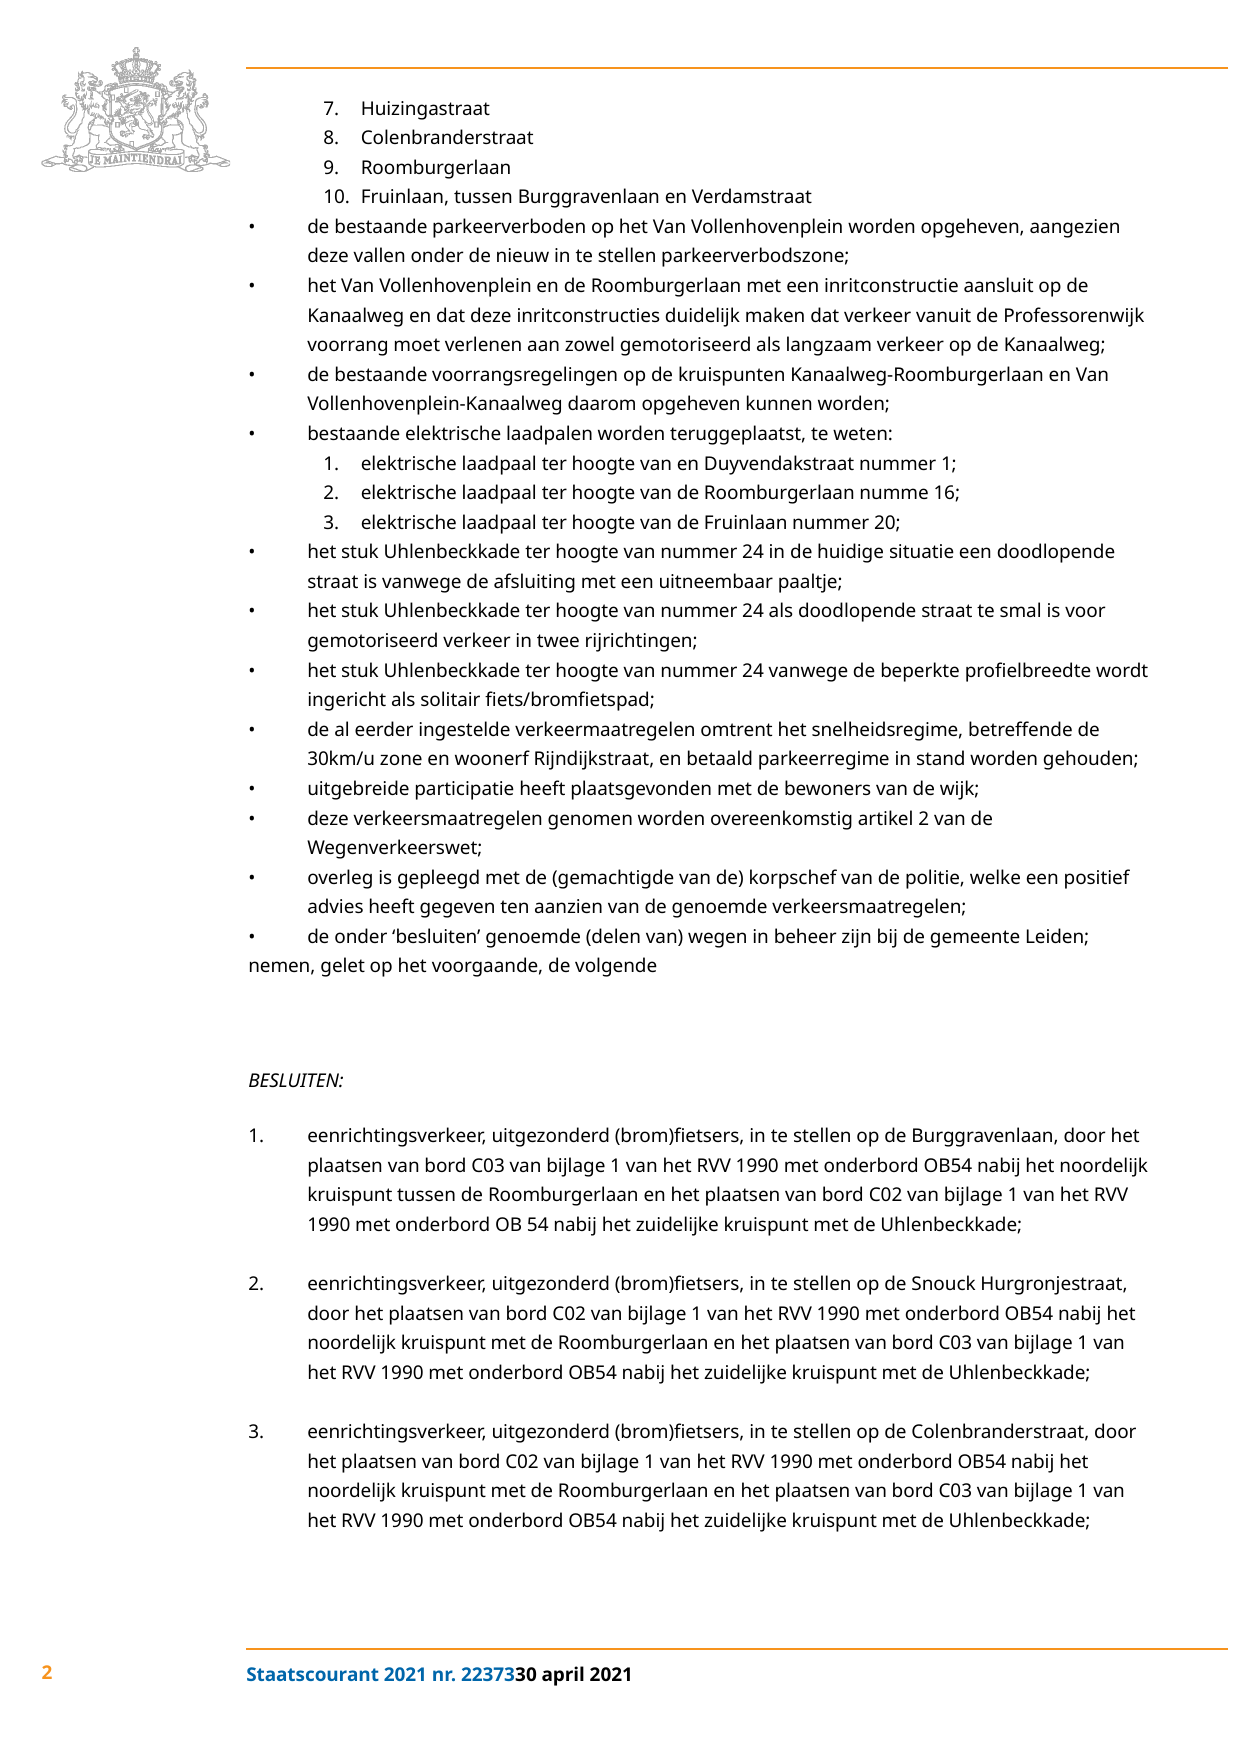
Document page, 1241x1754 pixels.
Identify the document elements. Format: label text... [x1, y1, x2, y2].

list eenrichtingsverkeer, uitgezonderd (brom)fietsers, in te stellen op de Snouck Hurgronjestraat, door het plaatsen van bord C02 van bijlage 1 van het RVV 1990 met onderbord OB54 nabij het noordelijk kruispunt met de Roomburgerlaan en het plaatsen van bord C03 van bijlage 1 van het RVV 1990 met onderbord OB54 nabij het zuidelijke kruispunt met de Uhlenbeckkade; [248, 1270, 1152, 1385]
list Roomburgerlaan [323, 154, 1152, 180]
list het stuk Uhlenbeckkade ter hoogte van nummer 24 vanwege de beperkte profielbreedte wordt ingericht als solitair fiets/bromfietspad; [248, 657, 1152, 712]
list Colenbranderstraat [323, 124, 1152, 150]
list eenrichtingsverkeer, uitgezonderd (brom)fietsers, in te stellen op de Burggravenlaan, door het plaatsen van bord C03 van bijlage 1 van het RVV 1990 met onderbord OB54 nabij het noordelijk kruispunt tussen de Roomburgerlaan en het plaatsen van bord C02 van bijlage 1 van het RVV 1990 met onderbord OB 54 nabij het zuidelijke kruispunt met de Uhlenbeckkade; [248, 1122, 1152, 1237]
list overleg is gepleegd met de (gemachtigde van de) korpschef van de politie, welke een positief advies heeft gegeven ten aanzien van de genoemde verkeersmaatregelen; [248, 864, 1152, 919]
list de onder ‘besluiten’ genoemde (delen van) wegen in beheer zijn bij de gemeente Leiden; [248, 923, 1152, 949]
list het stuk Uhlenbeckkade ter hoogte van nummer 24 in de huidige situatie een doodlopende straat is vanwege de afsluiting met een uitneembaar paaltje; [248, 538, 1152, 594]
list deze verkeersmaatregelen genomen worden overeenkomstig artikel 2 van de Wegenverkeerswet; [248, 805, 1152, 860]
list het stuk Uhlenbeckkade ter hoogte van nummer 24 als doodlopende straat te smal is voor gemotoriseerd verkeer in twee rijrichtingen; [248, 598, 1152, 653]
list de al eerder ingestelde verkeermaatregelen omtrent het snelheidsregime, betreffende de 30km/u zone en woonerf Rijndijkstraat, en betaald parkeerregime in stand worden gehouden; [248, 716, 1152, 771]
list elektrische laadpaal ter hoogte van de Fruinlaan nummer 20; [323, 509, 1152, 535]
list Fruinlaan, tussen Burggravenlaan en Verdamstraat [323, 183, 1152, 209]
list bestaande elektrische laadpalen worden teruggeplaatst, te weten: [248, 420, 1152, 446]
list uitgebreide participatie heeft plaatsgevonden met de bewoners van de wijk; [248, 775, 1152, 801]
list Huizingastraat [323, 95, 1152, 121]
list het Van Vollenhovenplein en de Roomburgerlaan met een inritconstructie aansluit op de Kanaalweg en dat deze inritconstructies duidelijk maken dat verkeer vanuit de Professorenwijk voorrang moet verlenen aan zowel gemotoriseerd als langzaam verkeer op de Kanaalweg; [248, 272, 1152, 357]
list de bestaande voorrangsregelingen op de kruispunten Kanaalweg-Roomburgerlaan en Van Vollenhovenplein-Kanaalweg daarom opgeheven kunnen worden; [248, 361, 1152, 416]
text BESLUITEN: [248, 1067, 1152, 1093]
text nemen, gelet op het voorgaande, de volgende [248, 953, 1152, 978]
picture [41, 47, 231, 172]
list eenrichtingsverkeer, uitgezonderd (brom)fietsers, in te stellen op de Colenbranderstraat, door het plaatsen van bord C02 van bijlage 1 van het RVV 1990 met onderbord OB54 nabij het noordelijk kruispunt met de Roomburgerlaan en het plaatsen van bord C03 van bijlage 1 van het RVV 1990 met onderbord OB54 nabij het zuidelijke kruispunt met de Uhlenbeckkade; [248, 1418, 1152, 1533]
list elektrische laadpaal ter hoogte van de Roomburgerlaan numme 16; [323, 479, 1152, 505]
list de bestaande parkeerverboden op het Van Vollenhovenplein worden opgeheven, aangezien deze vallen onder de nieuw in te stellen parkeerverbodszone; [248, 213, 1152, 268]
list elektrische laadpaal ter hoogte van en Duyvendakstraat nummer 1; [323, 450, 1152, 476]
